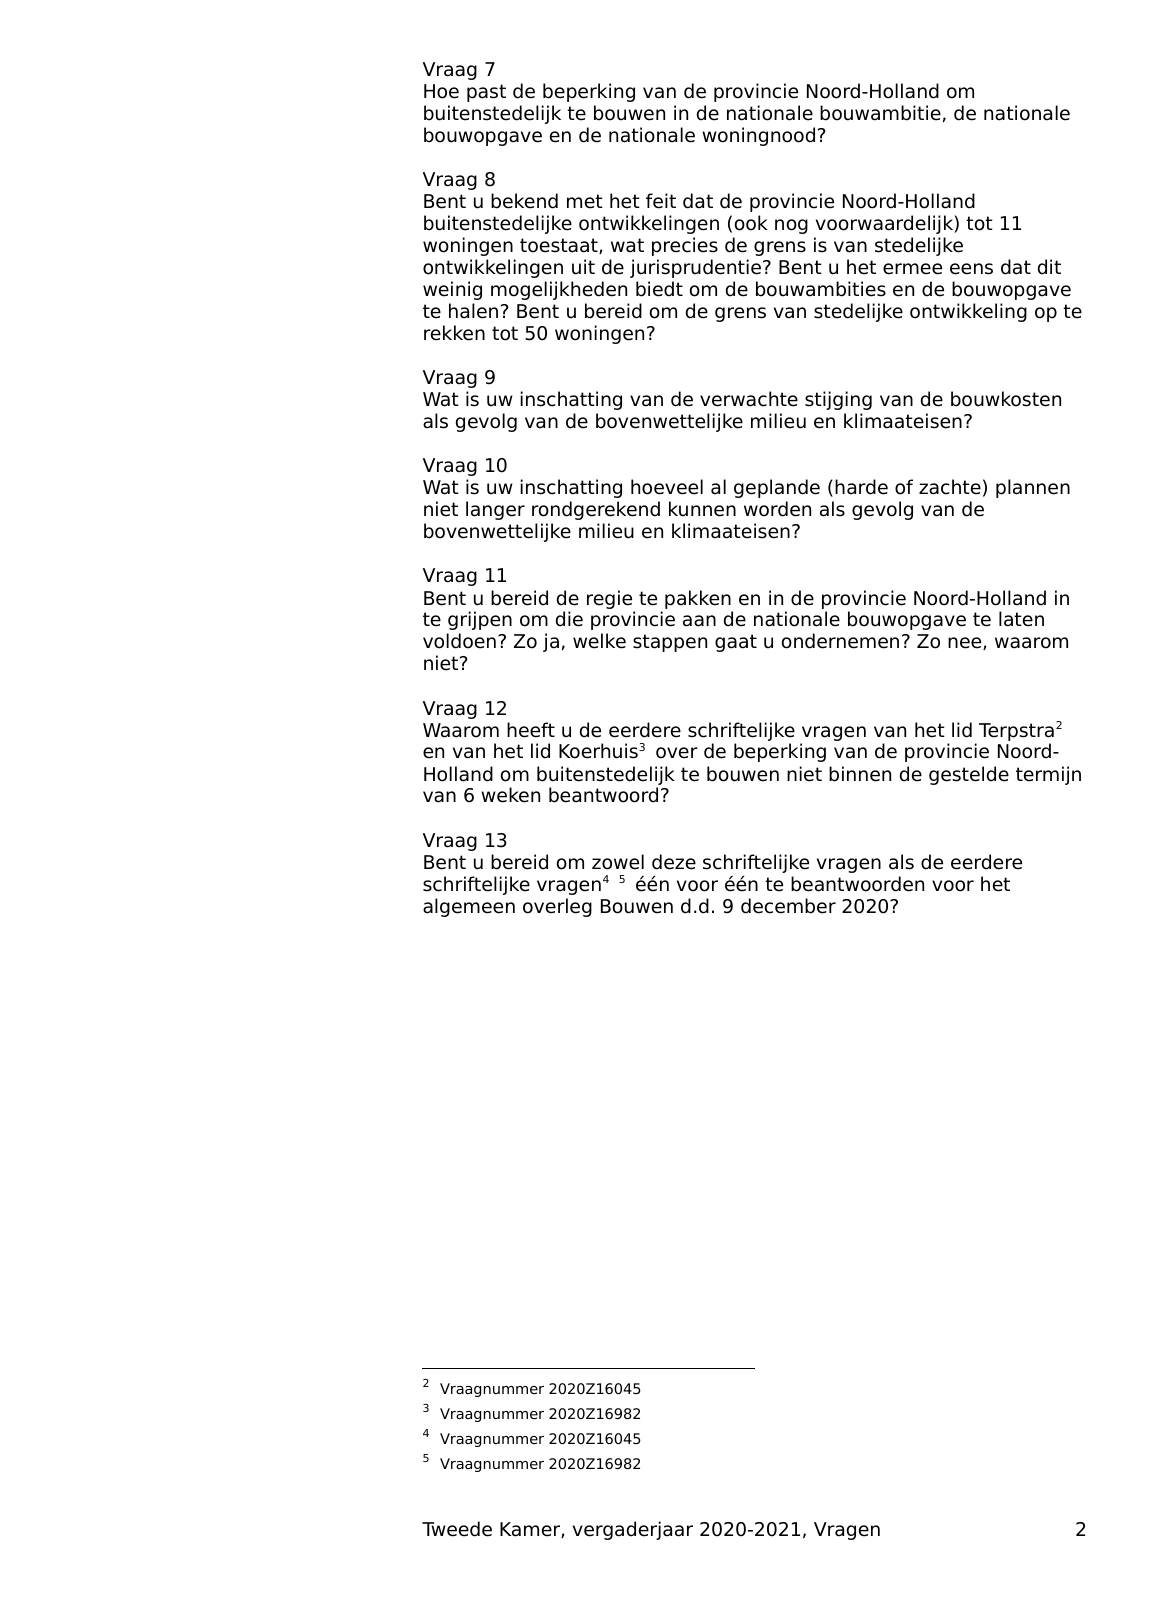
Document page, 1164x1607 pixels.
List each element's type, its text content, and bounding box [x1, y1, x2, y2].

text Wat is uw inschatting hoeveel al geplande (harde of zachte) plannen niet langer rondgerekend kunnen worden als gevolg van de bovenwettelijke milieu en klimaateisen? [422, 477, 1087, 543]
text Vraagnummer 2020Z16982 [422, 1402, 1087, 1424]
text Bent u bereid de regie te pakken en in de provincie Noord-Holland in te grijpen om die provincie aan de nationale bouwopgave te laten voldoen? Zo ja, welke stappen gaat u ondernemen? Zo nee, waarom niet? [422, 587, 1087, 675]
text Bent u bekend met het feit dat de provincie Noord-Holland buitenstedelijke ontwikkelingen (ook nog voorwaardelijk) tot 11 woningen toestaat, wat precies de grens is van stedelijke ontwikkelingen uit de jurisprudentie? Bent u het ermee eens dat dit weinig mogelijkheden biedt om de bouwambities en de bouwopgave te halen? Bent u bereid om de grens van stedelijke ontwikkeling op te rekken tot 50 woningen? [422, 191, 1087, 345]
text Bent u bereid om zowel deze schriftelijke vragen als de eerdere schriftelijke vragen één voor één te beantwoorden voor het algemeen overleg Bouwen d.d. 9 december 2020? [422, 852, 1087, 917]
text Vraagnummer 2020Z16982 [422, 1452, 1087, 1474]
text Vraagnummer 2020Z16045 [422, 1377, 1087, 1399]
text Vraag 7 [422, 59, 1087, 81]
text Vraag 8 [422, 169, 1087, 191]
text Hoe past de beperking van de provincie Noord-Holland om buitenstedelijk te bouwen in de nationale bouwambitie, de nationale bouwopgave en de nationale woningnood? [422, 81, 1087, 147]
text Vraag 12 [422, 697, 1087, 719]
text Waarom heeft u de eerdere schriftelijke vragen van het lid Terpstra en van het lid Koerhuis over de beperking van de provincie Noord-Holland om buitenstedelijk te bouwen niet binnen de gestelde termijn van 6 weken beantwoord? [422, 719, 1087, 807]
text Vraag 11 [422, 565, 1087, 587]
text Vraag 13 [422, 829, 1087, 852]
text Vraagnummer 2020Z16045 [422, 1427, 1087, 1449]
text Vraag 10 [422, 455, 1087, 477]
text Wat is uw inschatting van de verwachte stijging van de bouwkosten als gevolg van de bovenwettelijke milieu en klimaateisen? [422, 389, 1087, 433]
text Vraag 9 [422, 367, 1087, 389]
